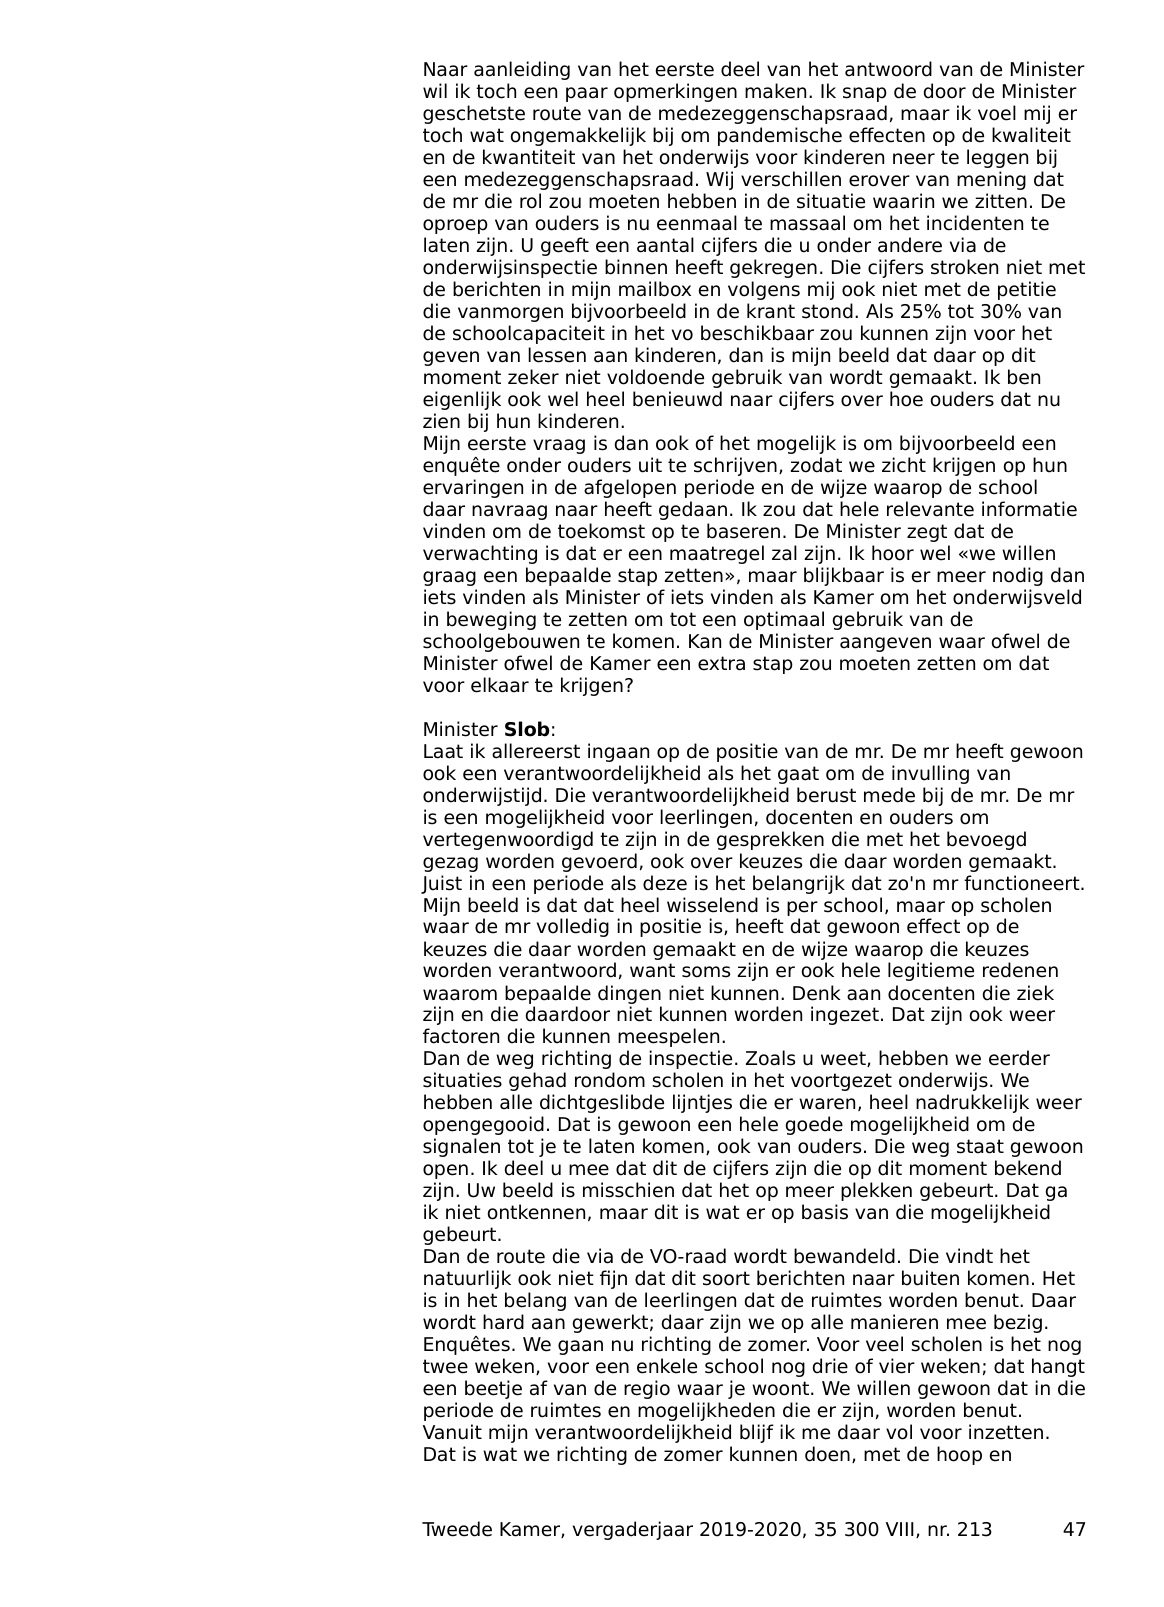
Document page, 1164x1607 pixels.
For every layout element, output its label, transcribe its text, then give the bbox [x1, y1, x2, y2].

text Minister Slob: [422, 719, 1087, 741]
text Enquêtes. We gaan nu richting de zomer. Voor veel scholen is het nog twee weken, voor een enkele school nog drie of vier weken; dat hangt een beetje af van de regio waar je woont. We willen gewoon dat in die periode de ruimtes en mogelijkheden die er zijn, worden benut. Vanuit mijn verantwoordelijkheid blijf ik me daar vol voor inzetten. Dat is wat we richting de zomer kunnen doen, met de hoop en [422, 1334, 1087, 1466]
text Dan de route die via de VO-raad wordt bewandeld. Die vindt het natuurlijk ook niet fijn dat dit soort berichten naar buiten komen. Het is in het belang van de leerlingen dat de ruimtes worden benut. Daar wordt hard aan gewerkt; daar zijn we op alle manieren mee bezig. [422, 1246, 1087, 1334]
text Laat ik allereerst ingaan op de positie van de mr. De mr heeft gewoon ook een verantwoordelijkheid als het gaat om de invulling van onderwijstijd. Die verantwoordelijkheid berust mede bij de mr. De mr is een mogelijkheid voor leerlingen, docenten en ouders om vertegenwoordigd te zijn in de gesprekken die met het bevoegd gezag worden gevoerd, ook over keuzes die daar worden gemaakt. Juist in een periode als deze is het belangrijk dat zo'n mr functioneert. Mijn beeld is dat dat heel wisselend is per school, maar op scholen waar de mr volledig in positie is, heeft dat gewoon effect op de keuzes die daar worden gemaakt en de wijze waarop die keuzes worden verantwoord, want soms zijn er ook hele legitieme redenen waarom bepaalde dingen niet kunnen. Denk aan docenten die ziek zijn en die daardoor niet kunnen worden ingezet. Dat zijn ook weer factoren die kunnen meespelen. [422, 741, 1087, 1048]
text Naar aanleiding van het eerste deel van het antwoord van de Minister wil ik toch een paar opmerkingen maken. Ik snap de door de Minister geschetste route van de medezeggenschapsraad, maar ik voel mij er toch wat ongemakkelijk bij om pandemische effecten op de kwaliteit en de kwantiteit van het onderwijs voor kinderen neer te leggen bij een medezeggenschapsraad. Wij verschillen erover van mening dat de mr die rol zou moeten hebben in de situatie waarin we zitten. De oproep van ouders is nu eenmaal te massaal om het incidenten te laten zijn. U geeft een aantal cijfers die u onder andere via de onderwijsinspectie binnen heeft gekregen. Die cijfers stroken niet met de berichten in mijn mailbox en volgens mij ook niet met de petitie die vanmorgen bijvoorbeeld in de krant stond. Als 25% tot 30% van de schoolcapaciteit in het vo beschikbaar zou kunnen zijn voor het geven van lessen aan kinderen, dan is mijn beeld dat daar op dit moment zeker niet voldoende gebruik van wordt gemaakt. Ik ben eigenlijk ook wel heel benieuwd naar cijfers over hoe ouders dat nu zien bij hun kinderen. [422, 59, 1087, 433]
text Dan de weg richting de inspectie. Zoals u weet, hebben we eerder situaties gehad rondom scholen in het voortgezet onderwijs. We hebben alle dichtgeslibde lijntjes die er waren, heel nadrukkelijk weer opengegooid. Dat is gewoon een hele goede mogelijkheid om de signalen tot je te laten komen, ook van ouders. Die weg staat gewoon open. Ik deel u mee dat dit de cijfers zijn die op dit moment bekend zijn. Uw beeld is misschien dat het op meer plekken gebeurt. Dat ga ik niet ontkennen, maar dit is wat er op basis van die mogelijkheid gebeurt. [422, 1048, 1087, 1246]
text Mijn eerste vraag is dan ook of het mogelijk is om bijvoorbeeld een enquête onder ouders uit te schrijven, zodat we zicht krijgen op hun ervaringen in de afgelopen periode en de wijze waarop de school daar navraag naar heeft gedaan. Ik zou dat hele relevante informatie vinden om de toekomst op te baseren. De Minister zegt dat de verwachting is dat er een maatregel zal zijn. Ik hoor wel «we willen graag een bepaalde stap zetten», maar blijkbaar is er meer nodig dan iets vinden als Minister of iets vinden als Kamer om het onderwijsveld in beweging te zetten om tot een optimaal gebruik van de schoolgebouwen te komen. Kan de Minister aangeven waar ofwel de Minister ofwel de Kamer een extra stap zou moeten zetten om dat voor elkaar te krijgen? [422, 433, 1087, 696]
